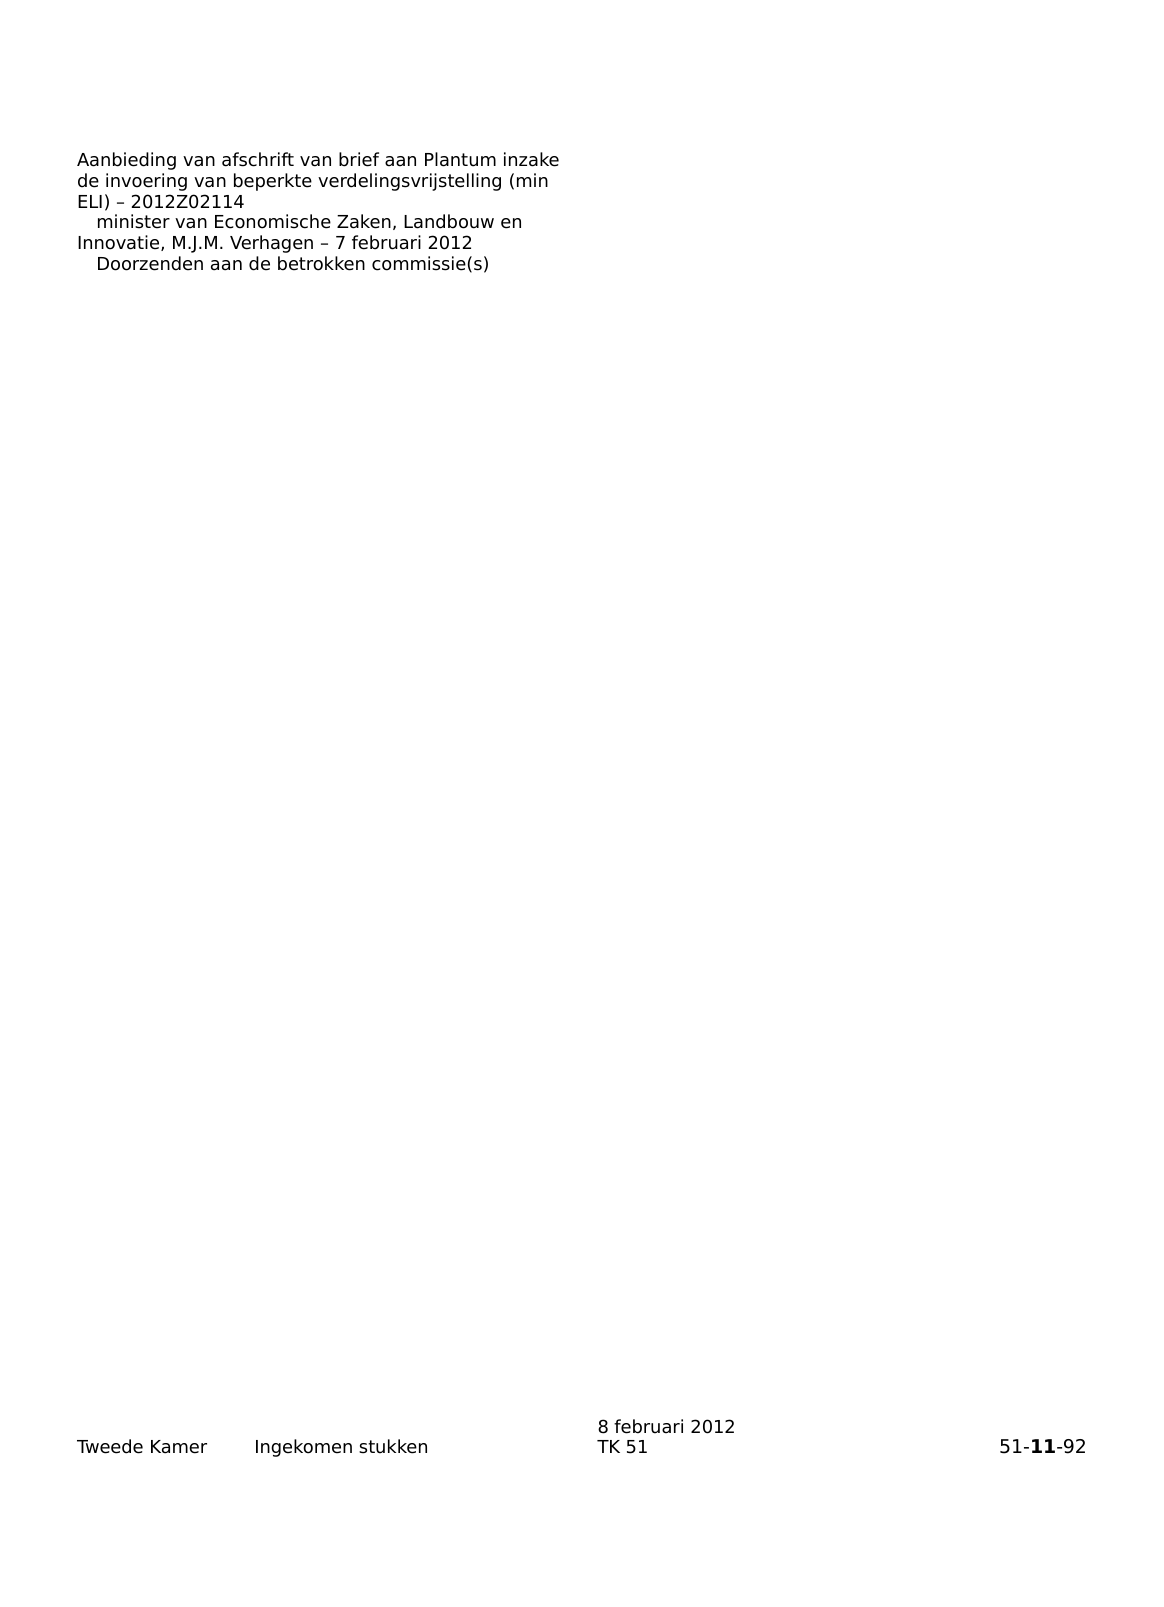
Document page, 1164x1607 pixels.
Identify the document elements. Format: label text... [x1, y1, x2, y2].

text Doorzenden aan de betrokken commissie(s) [77, 254, 567, 274]
text Aanbieding van afschrift van brief aan Plantum inzake de invoering van beperkte verdelingsvrijstelling (min ELI) – 2012Z02114 [77, 150, 567, 212]
text minister van Economische Zaken, Landbouw en Innovatie, M.J.M. Verhagen – 7 februari 2012 [77, 212, 567, 254]
